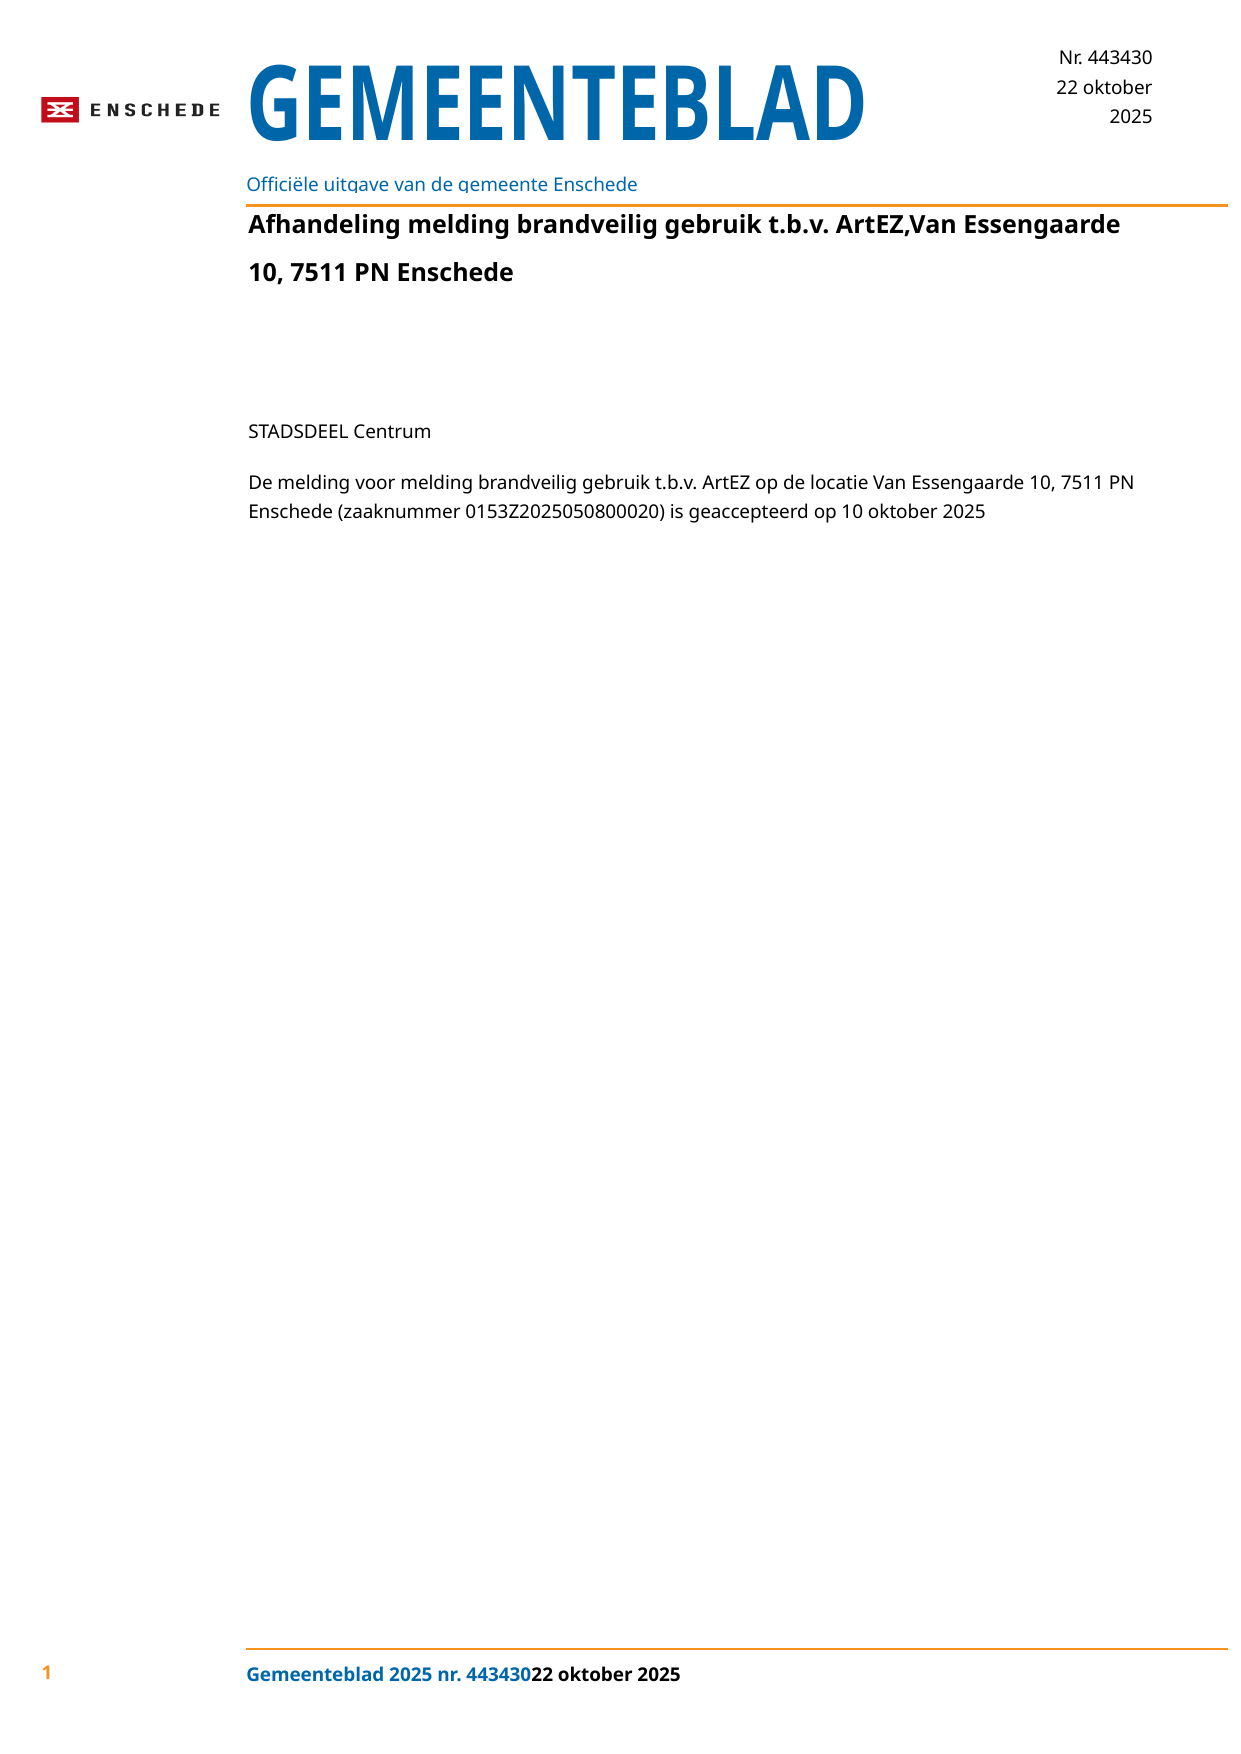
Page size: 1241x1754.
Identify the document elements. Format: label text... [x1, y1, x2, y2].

text Afhandeling melding brandveilig gebruik t.b.v. ArtEZ,Van Essengaarde 10, 7511 PN Enschede [248, 207, 1152, 288]
text STADSDEEL Centrum [248, 419, 1152, 444]
picture [41, 47, 231, 172]
text De melding voor melding brandveilig gebruik t.b.v. ArtEZ op de locatie Van Essengaarde 10, 7511 PN Enschede (zaaknummer 0153Z2025050800020) is geaccepteerd op 10 oktober 2025 [248, 469, 1152, 524]
